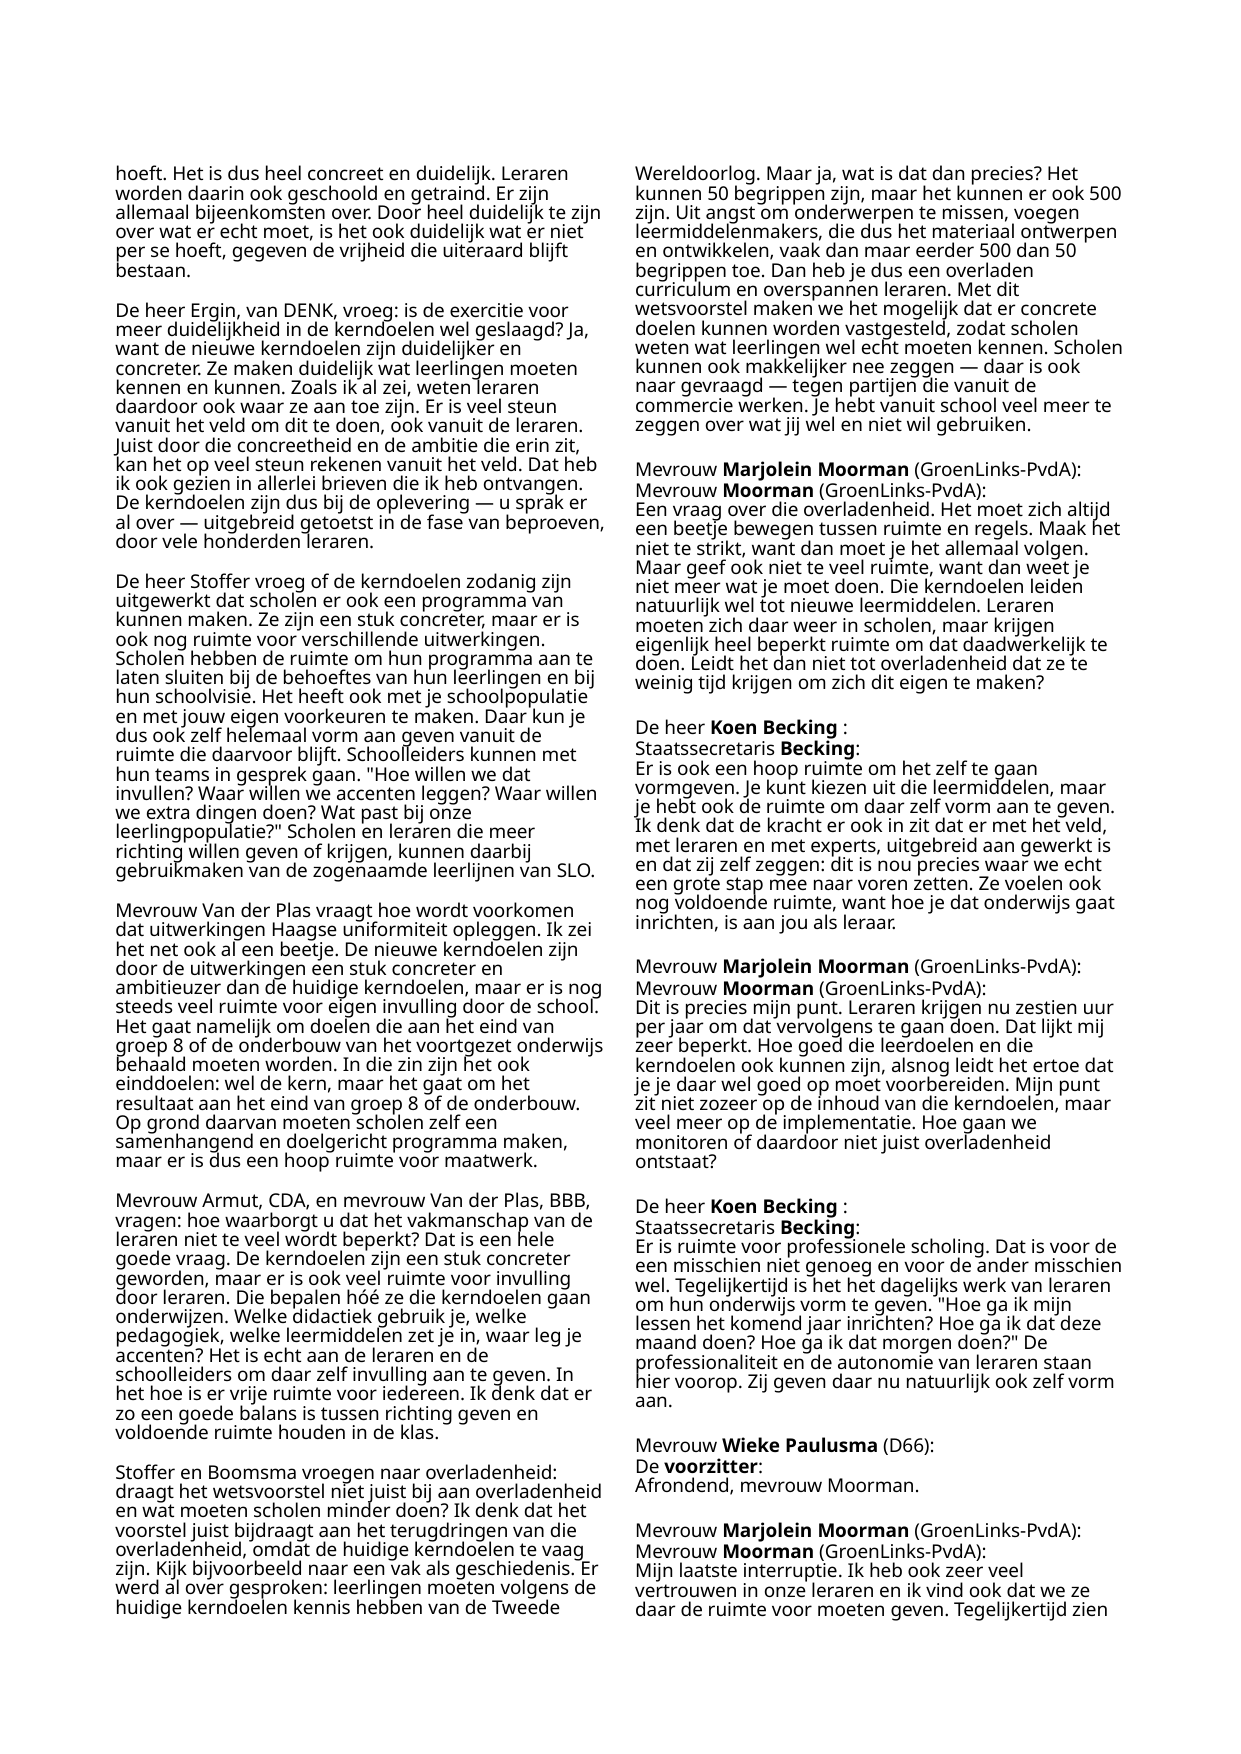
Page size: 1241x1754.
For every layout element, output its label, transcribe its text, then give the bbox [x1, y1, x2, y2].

text De heer Koen Becking : [635, 714, 1125, 740]
text Afrondend, mevrouw Moorman. [635, 1477, 1125, 1497]
text Dit is precies mijn punt. Leraren krijgen nu zestien uur per jaar om dat vervolgens te gaan doen. Dat lijkt mij zeer beperkt. Hoe goed die leerdoelen en die kerndoelen ook kunnen zijn, alsnog leidt het ertoe dat je je daar wel goed op moet voorbereiden. Mijn punt zit niet zozeer op de inhoud van die kerndoelen, maar veel meer op de implementatie. Hoe gaan we monitoren of daardoor niet juist overladenheid ontstaat? [635, 999, 1125, 1172]
text Stoffer en Boomsma vroegen naar overladenheid: draagt het wetsvoorstel niet juist bij aan overladenheid en wat moeten scholen minder doen? Ik denk dat het voorstel juist bijdraagt aan het terugdringen van die overladenheid, omdat de huidige kerndoelen te vaag zijn. Kijk bijvoorbeeld naar een vak als geschiedenis. Er werd al over gesproken: leerlingen moeten volgens de huidige kerndoelen kennis hebben van de Tweede [115, 1464, 605, 1618]
text Staatssecretaris Becking: [635, 740, 1125, 759]
text Mevrouw Marjolein Moorman (GroenLinks-PvdA): [635, 456, 1125, 482]
text Mevrouw Armut, CDA, en mevrouw Van der Plas, BBB, vragen: hoe waarborgt u dat het vakmanschap van de leraren niet te veel wordt beperkt? Dat is een hele goede vraag. De kerndoelen zijn een stuk concreter geworden, maar er is ook veel ruimte voor invulling door leraren. Die bepalen hóé ze die kerndoelen gaan onderwijzen. Welke didactiek gebruik je, welke pedagogiek, welke leermiddelen zet je in, waar leg je accenten? Het is echt aan de leraren en de schoolleiders om daar zelf invulling aan te geven. In het hoe is er vrije ruimte voor iedereen. Ik denk dat er zo een goede balans is tussen richting geven en voldoende ruimte houden in de klas. [115, 1192, 605, 1443]
text Mevrouw Wieke Paulusma (D66): [635, 1432, 1125, 1458]
text De heer Ergin, van DENK, vroeg: is de exercitie voor meer duidelijkheid in de kerndoelen wel geslaagd? Ja, want de nieuwe kerndoelen zijn duidelijker en concreter. Ze maken duidelijk wat leerlingen moeten kennen en kunnen. Zoals ik al zei, weten leraren daardoor ook waar ze aan toe zijn. Er is veel steun vanuit het veld om dit te doen, ook vanuit de leraren. Juist door die concreetheid en de ambitie die erin zit, kan het op veel steun rekenen vanuit het veld. Dat heb ik ook gezien in allerlei brieven die ik heb ontvangen. De kerndoelen zijn dus bij de oplevering — u sprak er al over — uitgebreid getoetst in de fase van beproeven, door vele honderden leraren. [115, 302, 605, 552]
text De heer Stoffer vroeg of de kerndoelen zodanig zijn uitgewerkt dat scholen er ook een programma van kunnen maken. Ze zijn een stuk concreter, maar er is ook nog ruimte voor verschillende uitwerkingen. Scholen hebben de ruimte om hun programma aan te laten sluiten bij de behoeftes van hun leerlingen en bij hun schoolvisie. Het heeft ook met je schoolpopulatie en met jouw eigen voorkeuren te maken. Daar kun je dus ook zelf helemaal vorm aan geven vanuit de ruimte die daarvoor blijft. Schoolleiders kunnen met hun teams in gesprek gaan. "Hoe willen we dat invullen? Waar willen we accenten leggen? Waar willen we extra dingen doen? Wat past bij onze leerlingpopulatie?" Scholen en leraren die meer richting willen geven of krijgen, kunnen daarbij gebruikmaken van de zogenaamde leerlijnen van SLO. [115, 573, 605, 881]
text Mevrouw Moorman (GroenLinks-PvdA): [635, 482, 1125, 501]
text Wereldoorlog. Maar ja, wat is dat dan precies? Het kunnen 50 begrippen zijn, maar het kunnen er ook 500 zijn. Uit angst om onderwerpen te missen, voegen leermiddelenmakers, die dus het materiaal ontwerpen en ontwikkelen, vaak dan maar eerder 500 dan 50 begrippen toe. Dan heb je dus een overladen curriculum en overspannen leraren. Met dit wetsvoorstel maken we het mogelijk dat er concrete doelen kunnen worden vastgesteld, zodat scholen weten wat leerlingen wel echt moeten kennen. Scholen kunnen ook makkelijker nee zeggen — daar is ook naar gevraagd — tegen partijen die vanuit de commercie werken. Je hebt vanuit school veel meer te zeggen over wat jij wel en niet wil gebruiken. [635, 165, 1125, 435]
text Mevrouw Marjolein Moorman (GroenLinks-PvdA): [635, 954, 1125, 979]
text Mevrouw Marjolein Moorman (GroenLinks-PvdA): [635, 1517, 1125, 1543]
text Mevrouw Van der Plas vraagt hoe wordt voorkomen dat uitwerkingen Haagse uniformiteit opleggen. Ik zei het net ook al een beetje. De nieuwe kerndoelen zijn door de uitwerkingen een stuk concreter en ambitieuzer dan de huidige kerndoelen, maar er is nog steeds veel ruimte voor eigen invulling door de school. Het gaat namelijk om doelen die aan het eind van groep 8 of de onderbouw van het voortgezet onderwijs behaald moeten worden. In die zin zijn het ook einddoelen: wel de kern, maar het gaat om het resultaat aan het eind van groep 8 of de onderbouw. Op grond daarvan moeten scholen zelf een samenhangend en doelgericht programma maken, maar er is dus een hoop ruimte voor maatwerk. [115, 902, 605, 1172]
text Een vraag over die overladenheid. Het moet zich altijd een beetje bewegen tussen ruimte en regels. Maak het niet te strikt, want dan moet je het allemaal volgen. Maar geef ook niet te veel ruimte, want dan weet je niet meer wat je moet doen. Die kerndoelen leiden natuurlijk wel tot nieuwe leermiddelen. Leraren moeten zich daar weer in scholen, maar krijgen eigenlijk heel beperkt ruimte om dat daadwerkelijk te doen. Leidt het dan niet tot overladenheid dat ze te weinig tijd krijgen om zich dit eigen te maken? [635, 501, 1125, 694]
text hoeft. Het is dus heel concreet en duidelijk. Leraren worden daarin ook geschoold en getraind. Er zijn allemaal bijeenkomsten over. Door heel duidelijk te zijn over wat er echt moet, is het ook duidelijk wat er niet per se hoeft, gegeven de vrijheid die uiteraard blijft bestaan. [115, 165, 605, 281]
text De voorzitter: [635, 1458, 1125, 1477]
text Er is ook een hoop ruimte om het zelf te gaan vormgeven. Je kunt kiezen uit die leermiddelen, maar je hebt ook de ruimte om daar zelf vorm aan te geven. Ik denk dat de kracht er ook in zit dat er met het veld, met leraren en met experts, uitgebreid aan gewerkt is en dat zij zelf zeggen: dit is nou precies waar we echt een grote stap mee naar voren zetten. Ze voelen ook nog voldoende ruimte, want hoe je dat onderwijs gaat inrichten, is aan jou als leraar. [635, 759, 1125, 933]
text De heer Koen Becking : [635, 1193, 1125, 1219]
text Staatssecretaris Becking: [635, 1219, 1125, 1238]
text Mevrouw Moorman (GroenLinks-PvdA): [635, 979, 1125, 999]
text Mijn laatste interruptie. Ik heb ook zeer veel vertrouwen in onze leraren en ik vind ook dat we ze daar de ruimte voor moeten geven. Tegelijkertijd zien [635, 1562, 1125, 1620]
text Mevrouw Moorman (GroenLinks-PvdA): [635, 1543, 1125, 1562]
text Er is ruimte voor professionele scholing. Dat is voor de een misschien niet genoeg en voor de ander misschien wel. Tegelijkertijd is het het dagelijks werk van leraren om hun onderwijs vorm te geven. "Hoe ga ik mijn lessen het komend jaar inrichten? Hoe ga ik dat deze maand doen? Hoe ga ik dat morgen doen?" De professionaliteit en de autonomie van leraren staan hier voorop. Zij geven daar nu natuurlijk ook zelf vorm aan. [635, 1238, 1125, 1411]
